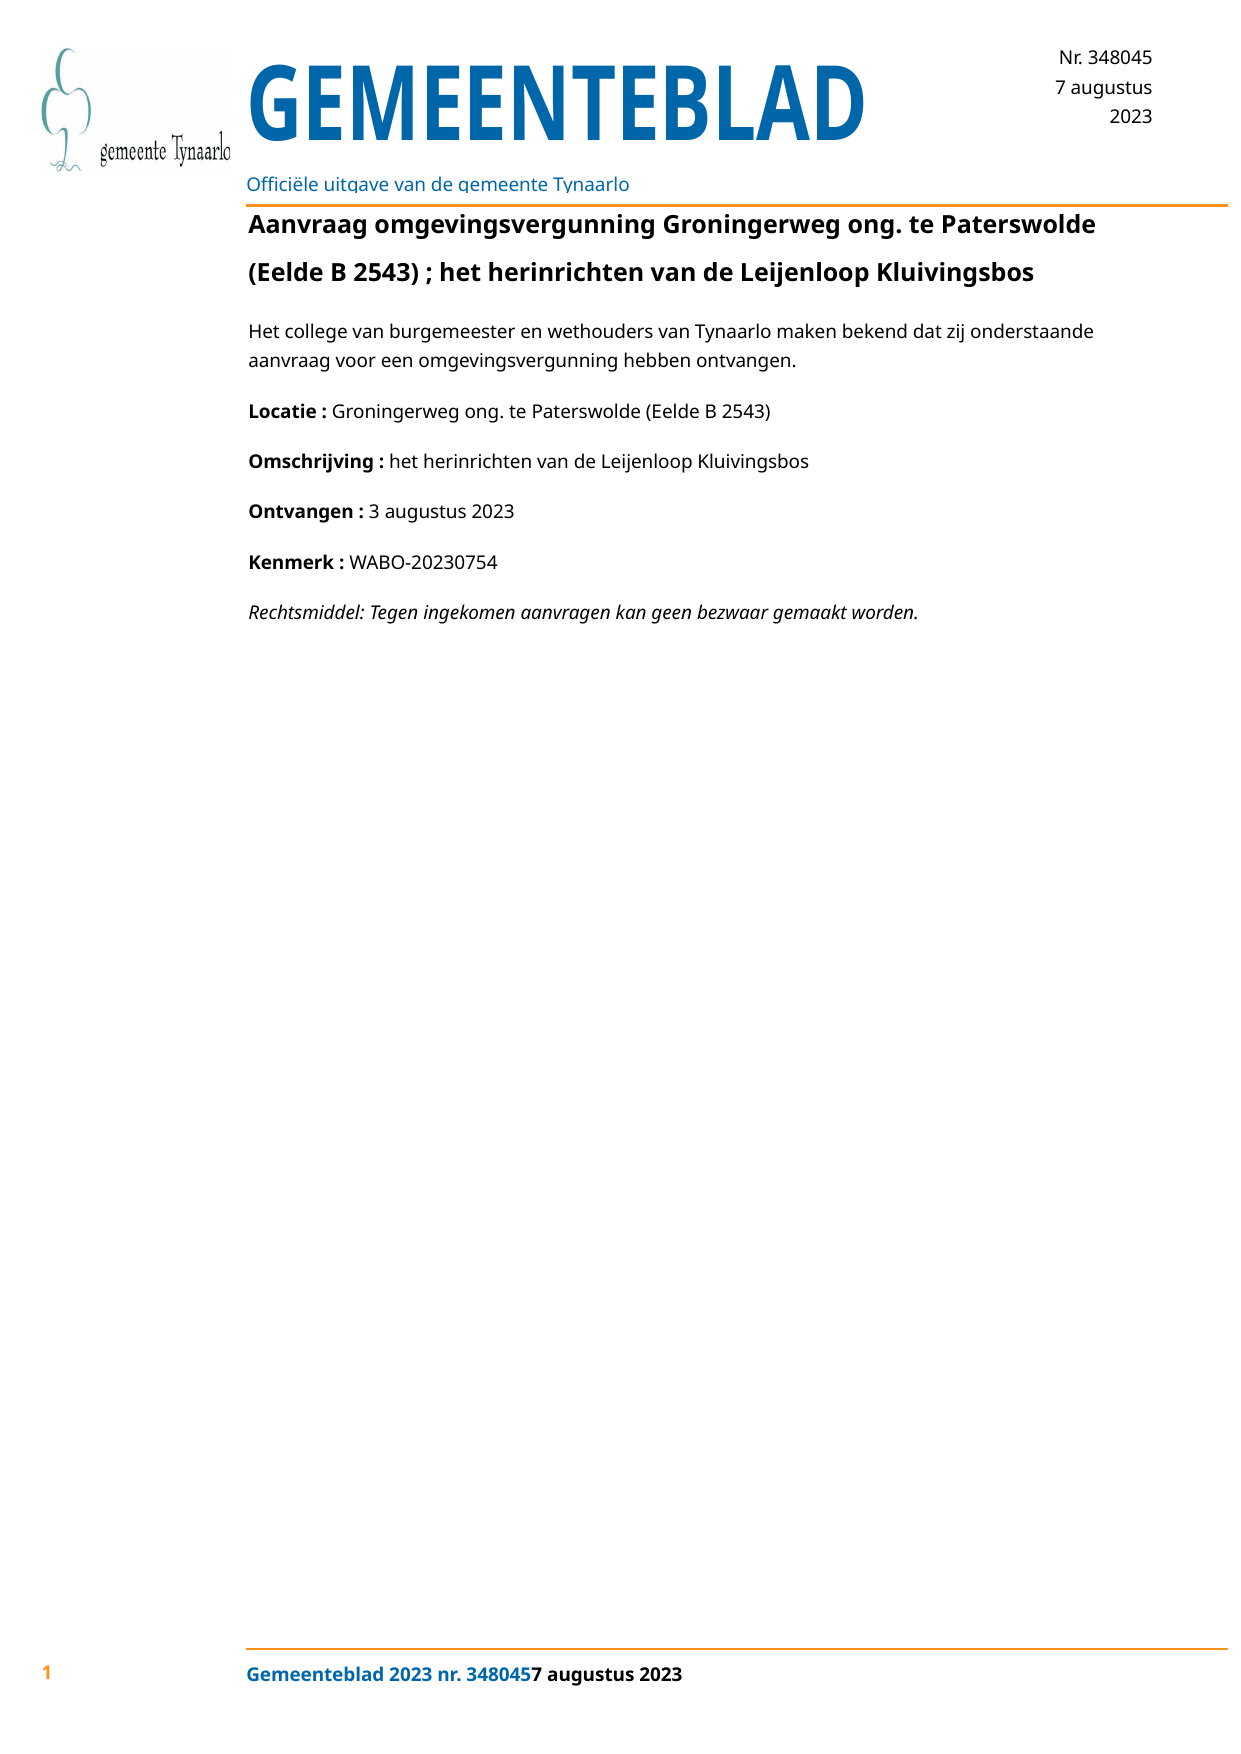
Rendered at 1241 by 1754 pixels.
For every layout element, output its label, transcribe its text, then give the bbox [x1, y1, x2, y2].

text Het college van burgemeester en wethouders van Tynaarlo maken bekend dat zij onderstaande aanvraag voor een omgevingsvergunning hebben ontvangen. [248, 318, 1152, 373]
text Aanvraag omgevingsvergunning Groningerweg ong. te Paterswolde (Eelde B 2543) ; het herinrichten van de Leijenloop Kluivingsbos [248, 207, 1152, 288]
text Locatie : Groningerweg ong. te Paterswolde (Eelde B 2543) [248, 398, 1152, 424]
picture [41, 47, 231, 172]
text Ontvangen : 3 augustus 2023 [248, 499, 1152, 524]
text Rechtsmiddel: Tegen ingekomen aanvragen kan geen bezwaar gemaakt worden. [248, 599, 1152, 625]
text Kenmerk : WABO-20230754 [248, 549, 1152, 575]
text Omschrijving : het herinrichten van de Leijenloop Kluivingsbos [248, 448, 1152, 474]
